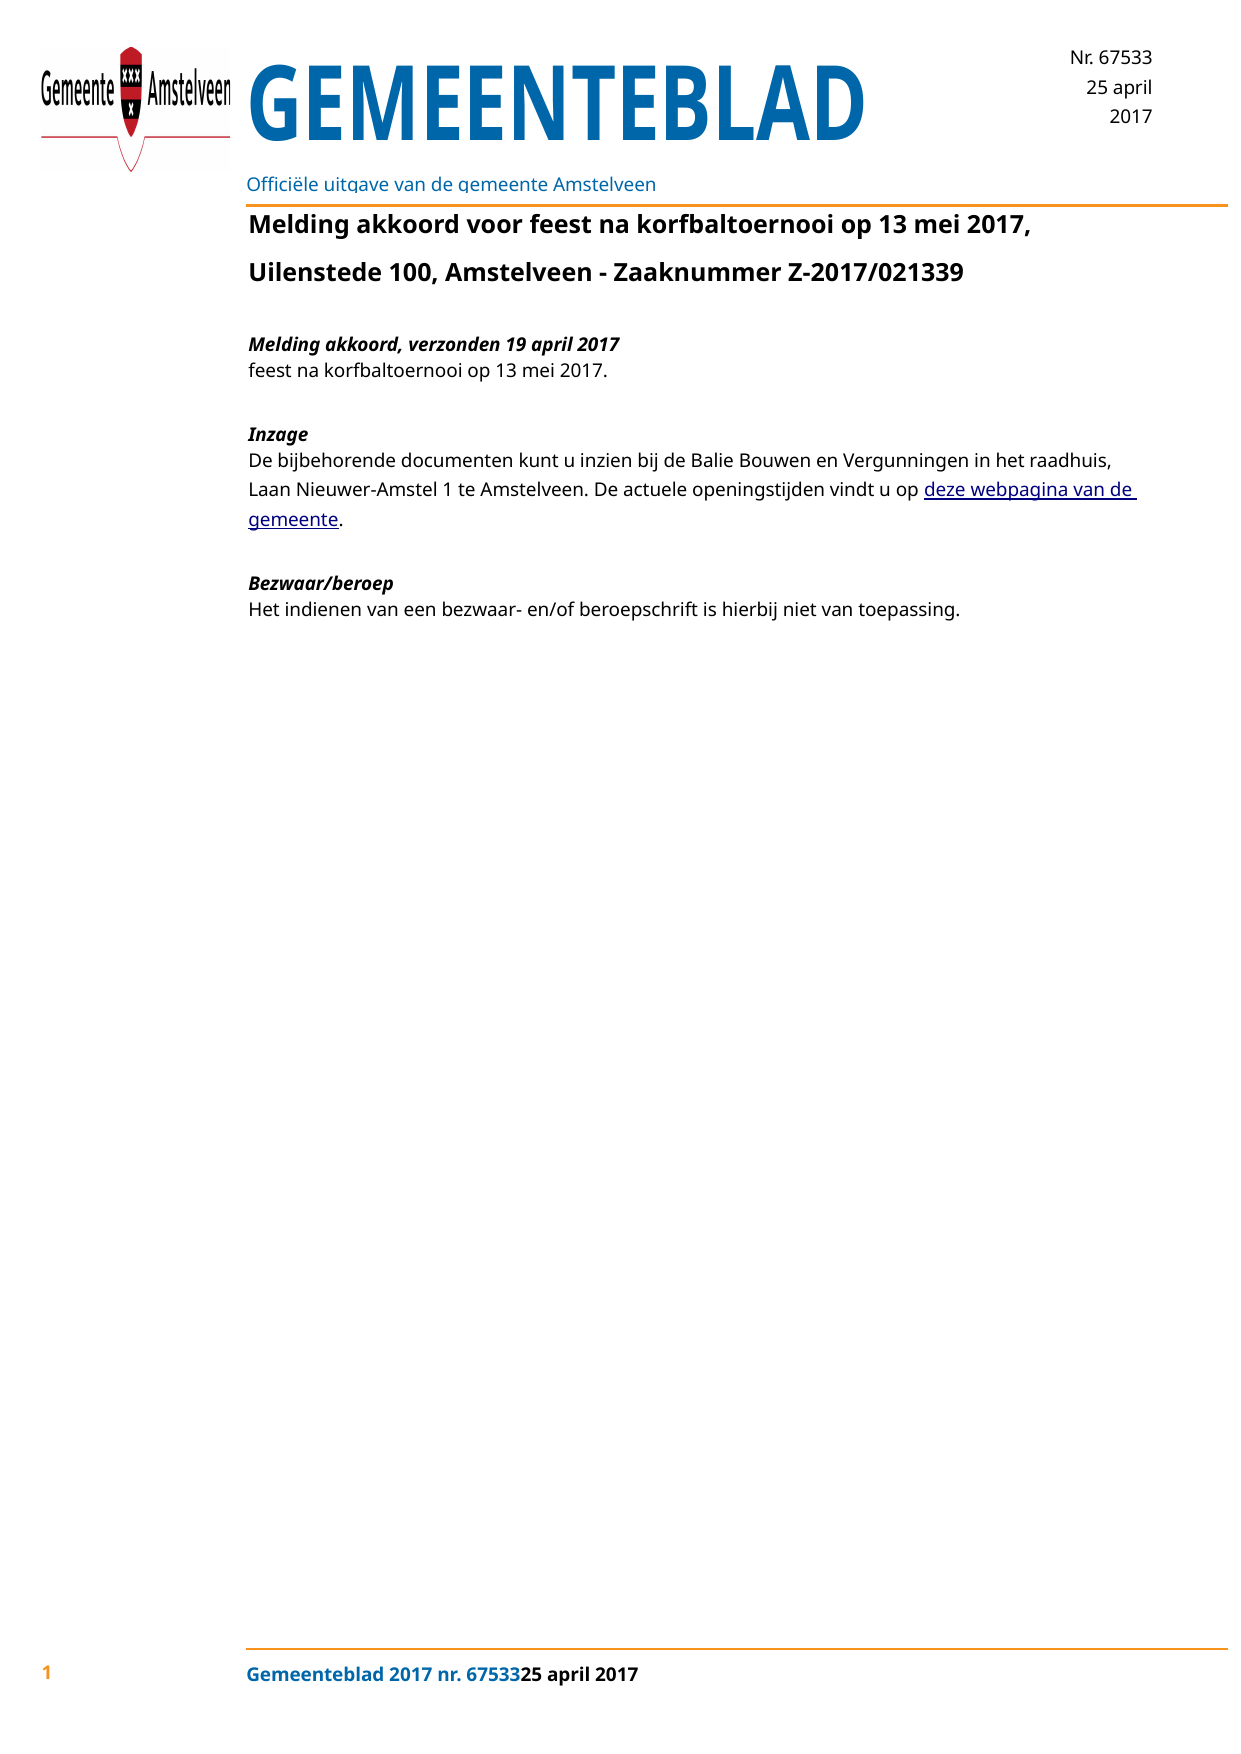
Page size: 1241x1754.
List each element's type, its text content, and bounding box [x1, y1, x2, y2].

text feest na korfbaltoernooi op 13 mei 2017. [248, 357, 1152, 383]
text De bijbehorende documenten kunt u inzien bij de Balie Bouwen en Vergunningen in het raadhuis, Laan Nieuwer-Amstel 1 te Amstelveen. De actuele openingstijden vindt u op deze webpagina van de gemeente. [248, 447, 1152, 532]
text Bezwaar/beroep [248, 570, 1152, 596]
text Inzage [248, 421, 1152, 447]
picture [41, 47, 231, 172]
text Melding akkoord, verzonden 19 april 2017 [248, 331, 1152, 357]
text Melding akkoord voor feest na korfbaltoernooi op 13 mei 2017, Uilenstede 100, Amstelveen - Zaaknummer Z-2017/021339 [248, 207, 1152, 288]
text Het indienen van een bezwaar- en/of beroepschrift is hierbij niet van toepassing. [248, 596, 1152, 621]
